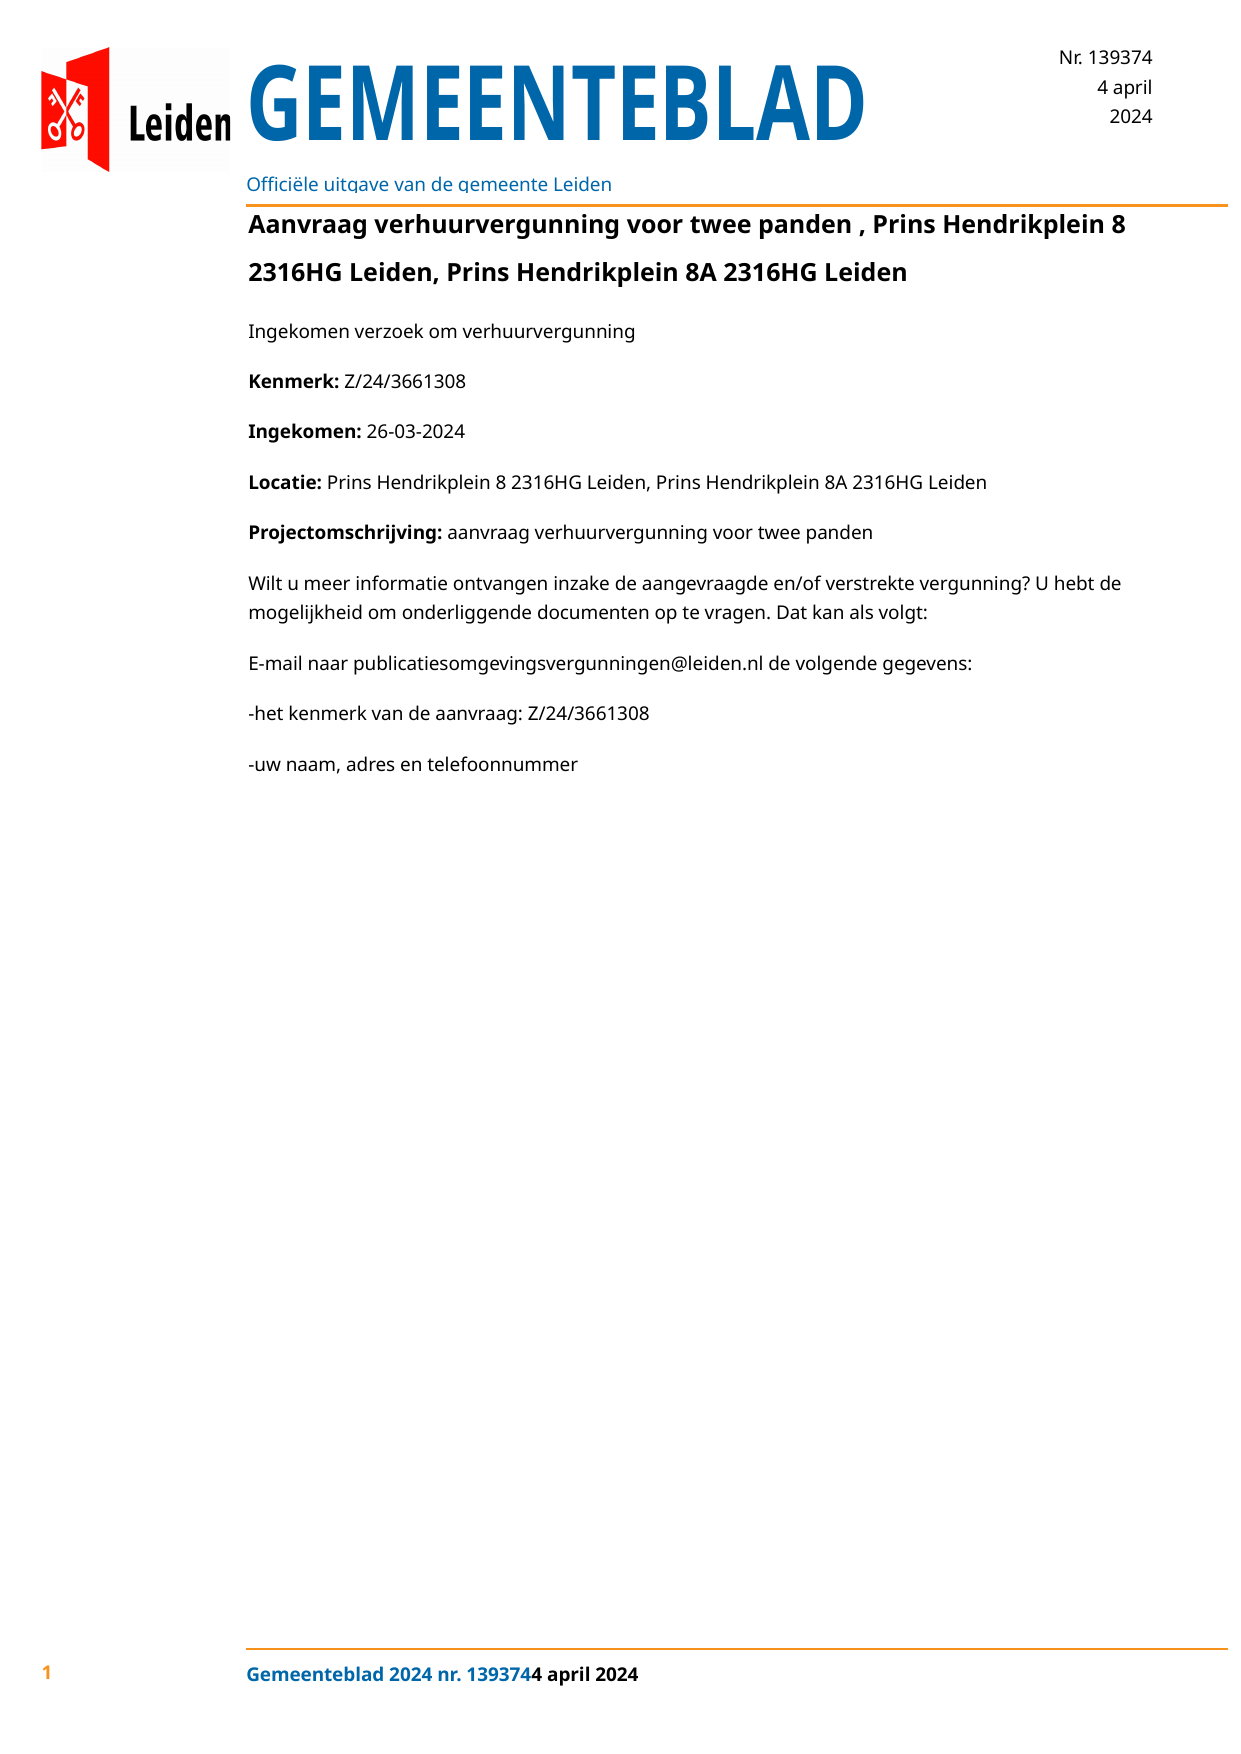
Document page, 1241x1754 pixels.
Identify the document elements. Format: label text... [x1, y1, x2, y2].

text Wilt u meer informatie ontvangen inzake de aangevraagde en/of verstrekte vergunning? U hebt de mogelijkheid om onderliggende documenten op te vragen. Dat kan als volgt: [248, 570, 1152, 625]
text Locatie: Prins Hendrikplein 8 2316HG Leiden, Prins Hendrikplein 8A 2316HG Leiden [248, 469, 1152, 495]
text Projectomschrijving: aanvraag verhuurvergunning voor twee panden [248, 519, 1152, 545]
text Aanvraag verhuurvergunning voor twee panden , Prins Hendrikplein 8 2316HG Leiden, Prins Hendrikplein 8A 2316HG Leiden [248, 207, 1152, 288]
text Ingekomen: 26-03-2024 [248, 419, 1152, 444]
text -het kenmerk van de aanvraag: Z/24/3661308 [248, 700, 1152, 726]
text -uw naam, adres en telefoonnummer [248, 751, 1152, 777]
text Kenmerk: Z/24/3661308 [248, 368, 1152, 394]
text E-mail naar publicatiesomgevingsvergunningen@leiden.nl de volgende gegevens: [248, 650, 1152, 676]
picture [41, 47, 231, 172]
text Ingekomen verzoek om verhuurvergunning [248, 318, 1152, 344]
